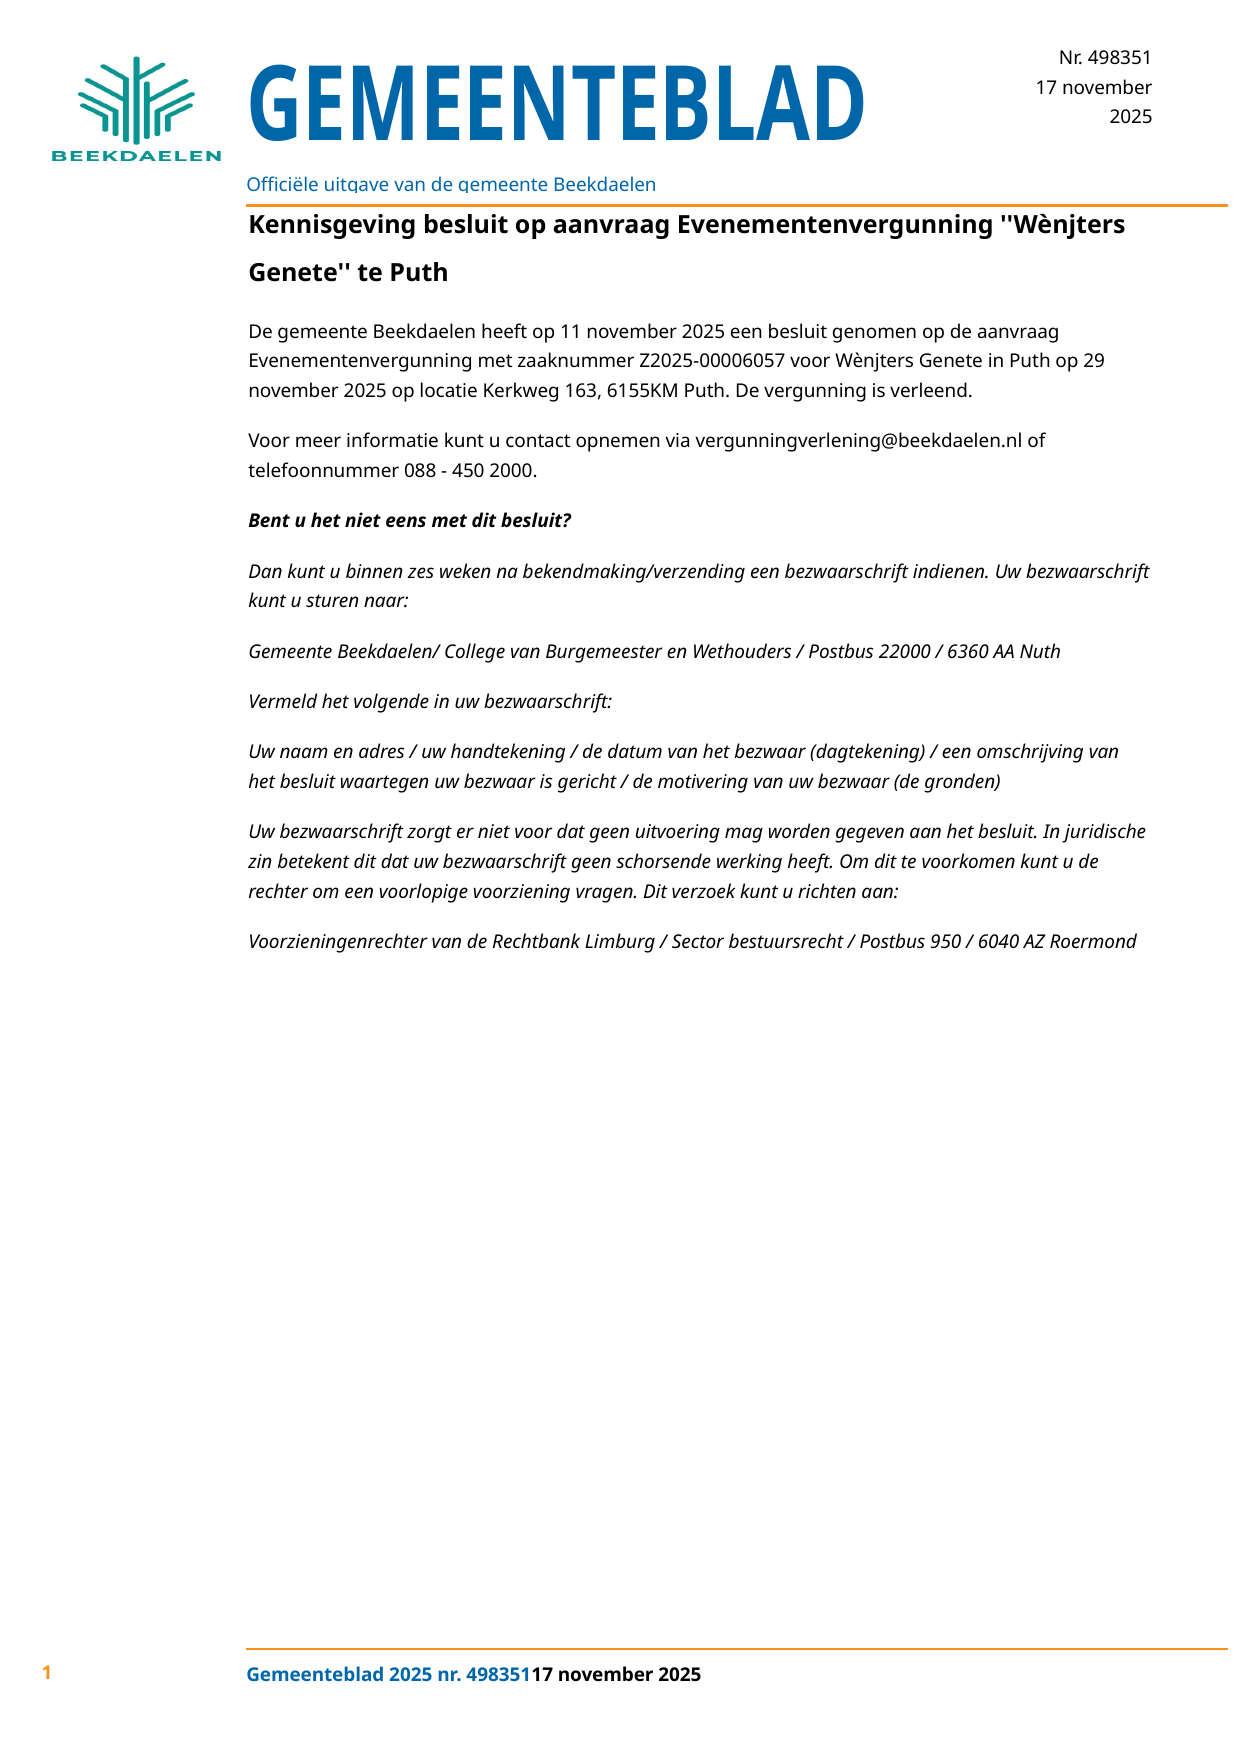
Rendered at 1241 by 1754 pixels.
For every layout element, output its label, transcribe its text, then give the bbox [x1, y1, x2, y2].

text Vermeld het volgende in uw bezwaarschrift: [248, 688, 1152, 714]
text Uw naam en adres / uw handtekening / de datum van het bezwaar (dagtekening) / een omschrijving van het besluit waartegen uw bezwaar is gericht / de motivering van uw bezwaar (de gronden) [248, 739, 1152, 794]
text Bent u het niet eens met dit besluit? [248, 507, 1152, 533]
text Uw bezwaarschrift zorgt er niet voor dat geen uitvoering mag worden gegeven aan het besluit. In juridische zin betekent dit dat uw bezwaarschrift geen schorsende werking heeft. Om dit te voorkomen kunt u de rechter om een voorlopige voorziening vragen. Dit verzoek kunt u richten aan: [248, 819, 1152, 904]
text De gemeente Beekdaelen heeft op 11 november 2025 een besluit genomen op de aanvraag Evenementenvergunning met zaaknummer Z2025-00006057 voor Wènjters Genete in Puth op 29 november 2025 op locatie Kerkweg 163, 6155KM Puth. De vergunning is verleend. [248, 318, 1152, 403]
text Dan kunt u binnen zes weken na bekendmaking/verzending een bezwaarschrift indienen. Uw bezwaarschrift kunt u sturen naar: [248, 558, 1152, 613]
text Voor meer informatie kunt u contact opnemen via vergunningverlening@beekdaelen.nl of telefoonnummer 088 - 450 2000. [248, 427, 1152, 483]
picture [41, 47, 231, 172]
text Voorzieningenrechter van de Rechtbank Limburg / Sector bestuursrecht / Postbus 950 / 6040 AZ Roermond [248, 928, 1152, 954]
text Gemeente Beekdaelen/ College van Burgemeester en Wethouders / Postbus 22000 / 6360 AA Nuth [248, 638, 1152, 664]
text Kennisgeving besluit op aanvraag Evenementenvergunning ''Wènjters Genete'' te Puth [248, 207, 1152, 288]
